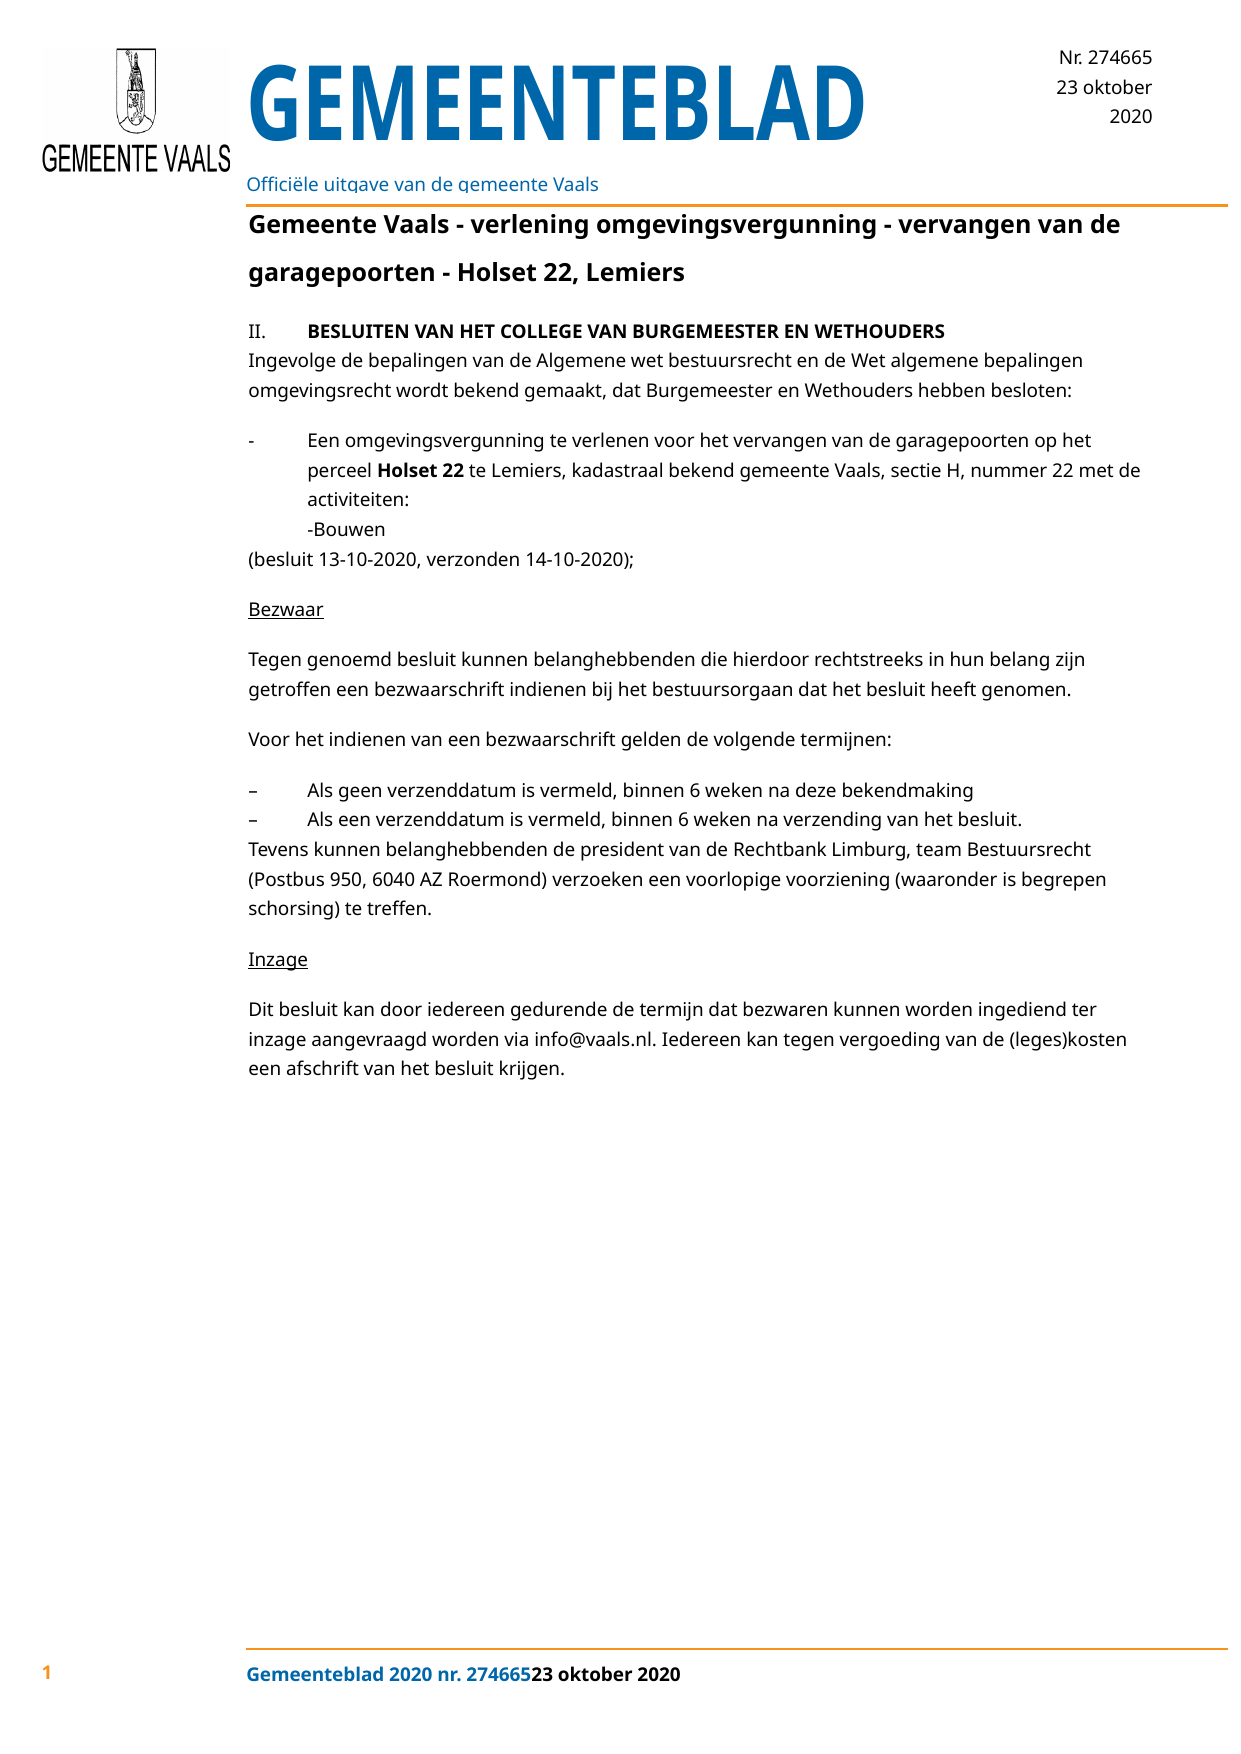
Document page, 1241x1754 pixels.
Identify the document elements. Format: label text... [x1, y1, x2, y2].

text Bezwaar [248, 596, 1152, 622]
text Tegen genoemd besluit kunnen belanghebbenden die hierdoor rechtstreeks in hun belang zijn getroffen een bezwaarschrift indienen bij het bestuursorgaan dat het besluit heeft genomen. [248, 647, 1152, 702]
list -Bouwen [248, 516, 1152, 542]
list Als geen verzenddatum is vermeld, binnen 6 weken na deze bekendmaking [248, 777, 1152, 803]
list Als een verzenddatum is vermeld, binnen 6 weken na verzending van het besluit. [248, 807, 1152, 832]
text Tevens kunnen belanghebbenden de president van de Rechtbank Limburg, team Bestuursrecht (Postbus 950, 6040 AZ Roermond) verzoeken een voorlopige voorziening (waaronder is begrepen schorsing) te treffen. [248, 836, 1152, 921]
text Ingevolge de bepalingen van de Algemene wet bestuursrecht en de Wet algemene bepalingen omgevingsrecht wordt bekend gemaakt, dat Burgemeester en Wethouders hebben besloten: [248, 347, 1152, 403]
list Een omgevingsvergunning te verlenen voor het vervangen van de garagepoorten op het perceel Holset 22 te Lemiers, kadastraal bekend gemeente Vaals, sectie H, nummer 22 met de activiteiten: [248, 427, 1152, 512]
text Voor het indienen van een bezwaarschrift gelden de volgende termijnen: [248, 727, 1152, 752]
text Inzage [248, 946, 1152, 972]
list BESLUITEN VAN HET COLLEGE VAN BURGEMEESTER EN WETHOUDERS [248, 318, 1152, 344]
picture [41, 47, 231, 172]
text Dit besluit kan door iedereen gedurende de termijn dat bezwaren kunnen worden ingediend ter inzage aangevraagd worden via info@vaals.nl. Iedereen kan tegen vergoeding van de (leges)kosten een afschrift van het besluit krijgen. [248, 996, 1152, 1081]
text (besluit 13-10-2020, verzonden 14-10-2020); [248, 546, 1152, 572]
text Gemeente Vaals - verlening omgevingsvergunning - vervangen van de garagepoorten - Holset 22, Lemiers [248, 207, 1152, 288]
